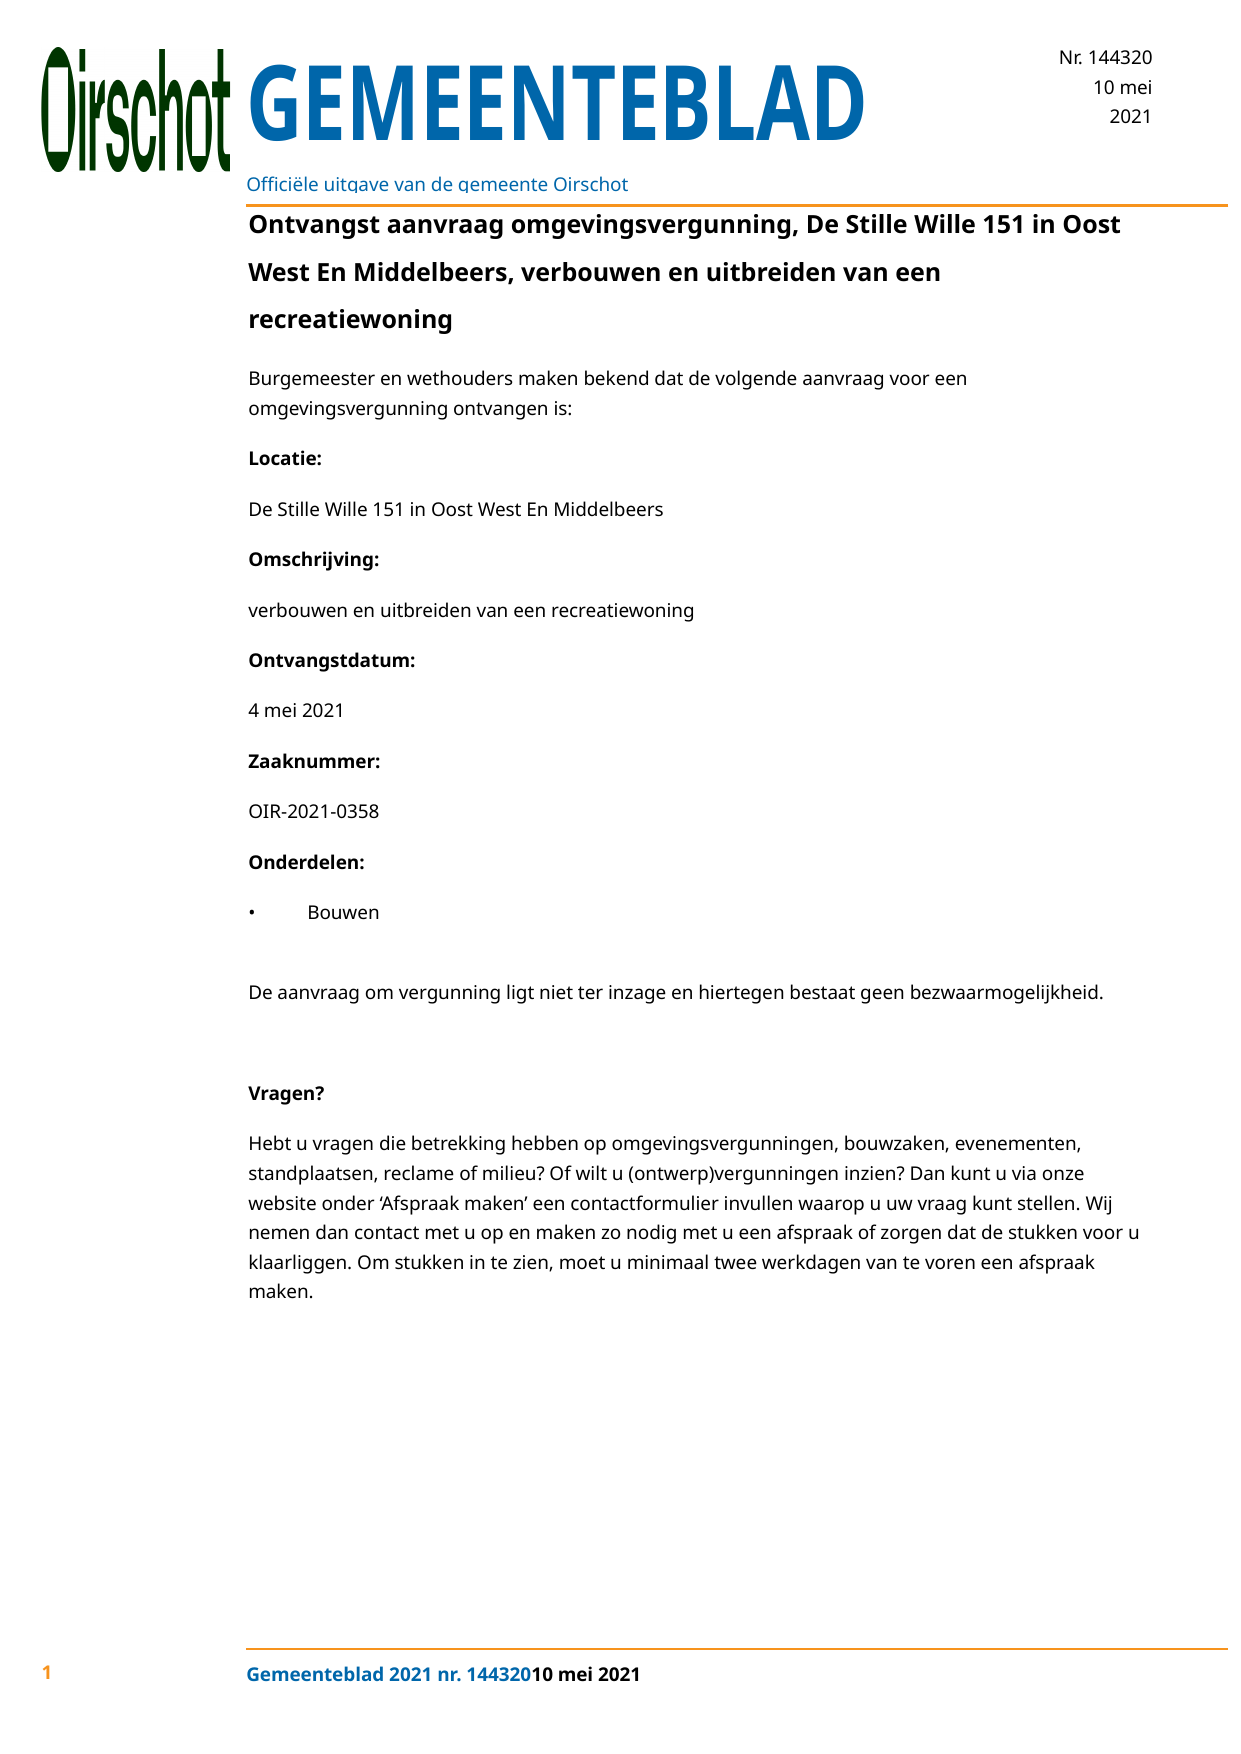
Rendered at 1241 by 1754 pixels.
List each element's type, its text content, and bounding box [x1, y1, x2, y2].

text verbouwen en uitbreiden van een recreatiewoning [248, 597, 1152, 622]
text Ontvangstdatum: [248, 647, 1152, 673]
text Hebt u vragen die betrekking hebben op omgevingsvergunningen, bouwzaken, evenementen, standplaatsen, reclame of milieu? Of wilt u (ontwerp)vergunningen inzien? Dan kunt u via onze website onder ‘Afspraak maken’ een contactformulier invullen waarop u uw vraag kunt stellen. Wij nemen dan contact met u op en maken zo nodig met u een afspraak of zorgen dat de stukken voor u klaarliggen. Om stukken in te zien, moet u minimaal twee werkdagen van te voren een afspraak maken. [248, 1131, 1152, 1304]
picture [41, 47, 231, 172]
text OIR-2021-0358 [248, 798, 1152, 824]
text Omschrijving: [248, 546, 1152, 572]
text De aanvraag om vergunning ligt niet ter inzage en hiertegen bestaat geen bezwaarmogelijkheid. [248, 979, 1152, 1005]
text Locatie: [248, 446, 1152, 471]
text Zaaknummer: [248, 748, 1152, 774]
list Bouwen [248, 899, 1152, 925]
text Vragen? [248, 1080, 1152, 1106]
text Ontvangst aanvraag omgevingsvergunning, De Stille Wille 151 in Oost West En Middelbeers, verbouwen en uitbreiden van een recreatiewoning [248, 207, 1152, 336]
text Burgemeester en wethouders maken bekend dat de volgende aanvraag voor een omgevingsvergunning ontvangen is: [248, 366, 1152, 421]
text Onderdelen: [248, 849, 1152, 874]
text 4 mei 2021 [248, 698, 1152, 723]
text De Stille Wille 151 in Oost West En Middelbeers [248, 496, 1152, 522]
